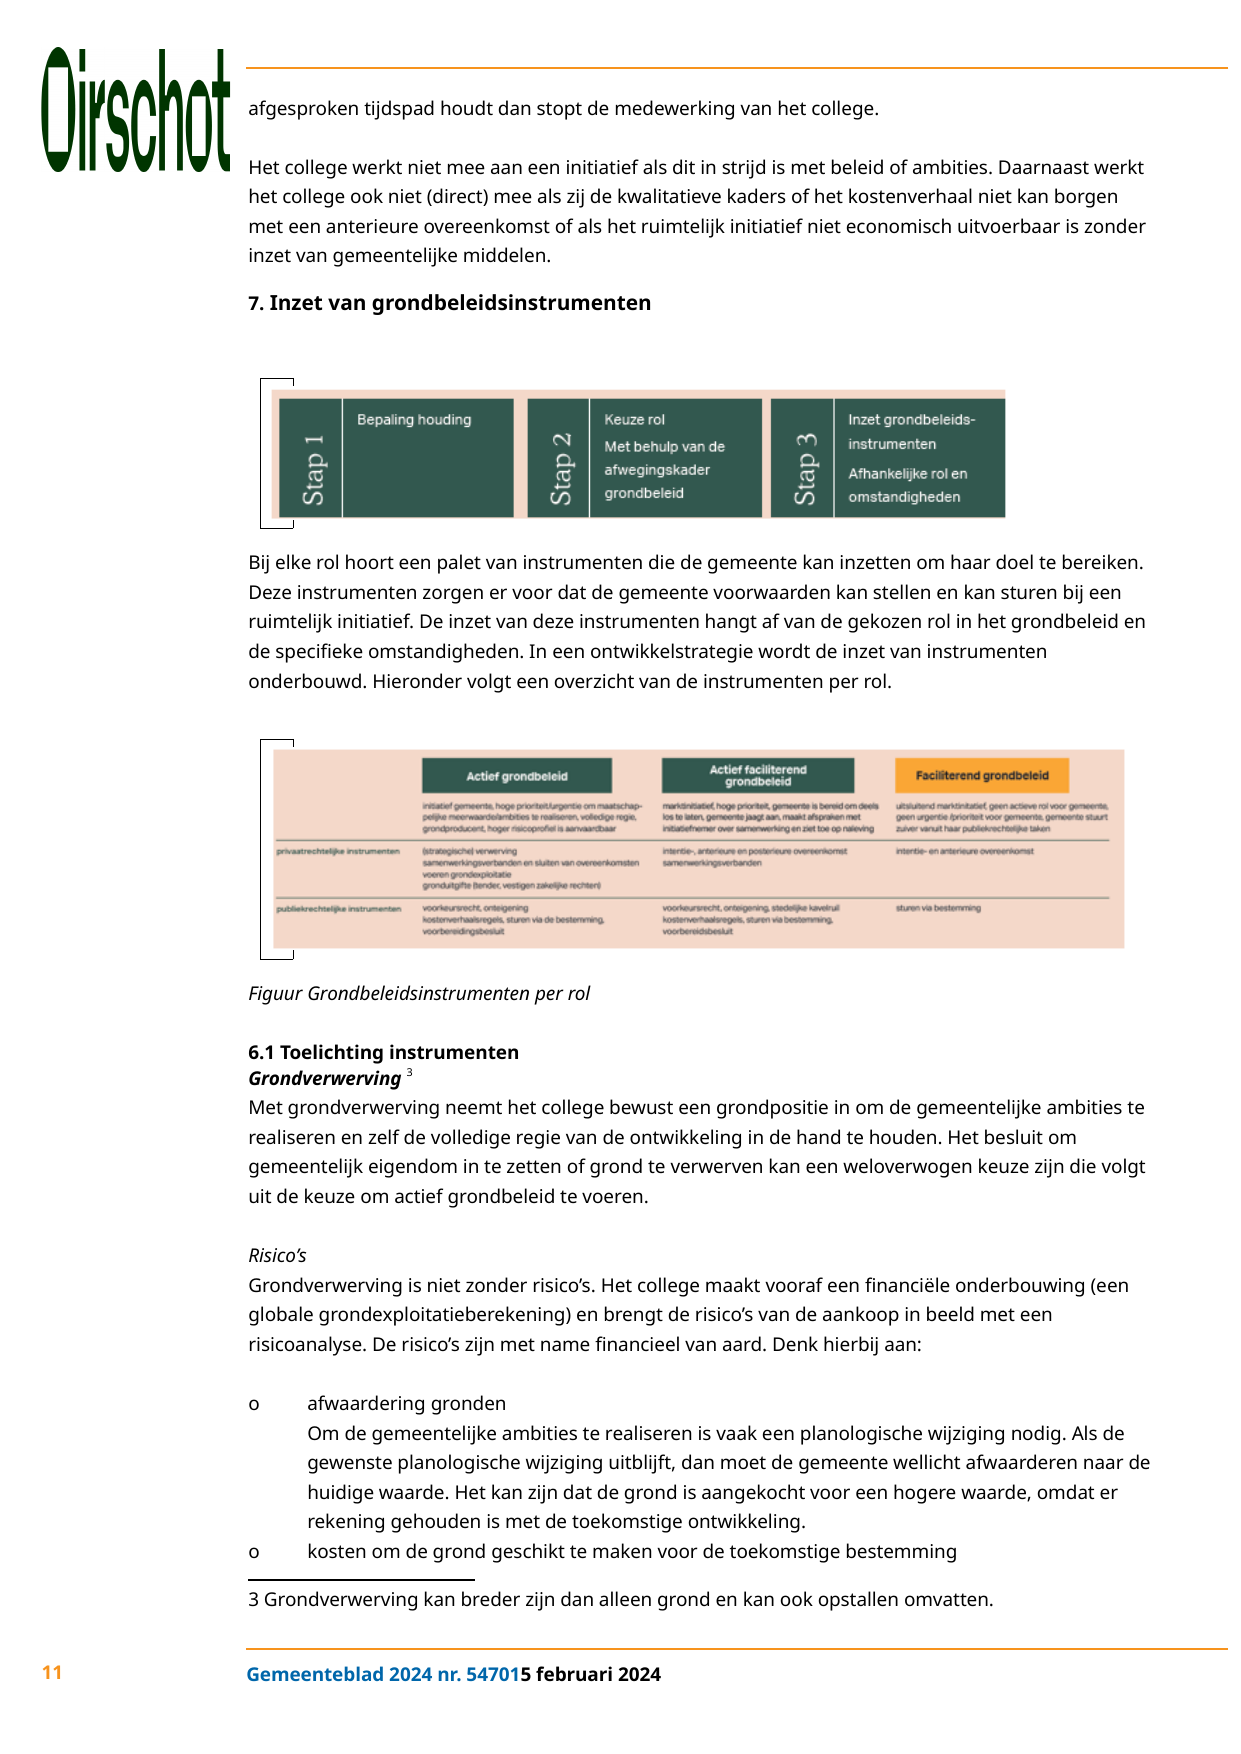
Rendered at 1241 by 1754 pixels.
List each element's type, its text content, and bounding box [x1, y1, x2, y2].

list afwaardering gronden [248, 1390, 1152, 1416]
text Grondverwerving [248, 1065, 1152, 1091]
text 6.1 Toelichting instrumenten [248, 1039, 1152, 1065]
text Het college werkt niet mee aan een initiatief als dit in strijd is met beleid of ambities. Daarnaast werkt het college ook niet (direct) mee als zij de kwalitatieve kaders of het kostenverhaal niet kan borgen met een anterieure overeenkomst of als het ruimtelijk initiatief niet economisch uitvoerbaar is zonder inzet van gemeentelijke middelen. [248, 154, 1152, 268]
text 7. Inzet van grondbeleidsinstrumenten [248, 288, 1152, 317]
list Om de gemeentelijke ambities te realiseren is vaak een planologische wijziging nodig. Als de gewenste planologische wijziging uitblijft, dan moet de gemeente wellicht afwaarderen naar de huidige waarde. Het kan zijn dat de grond is aangekocht voor een hogere waarde, omdat er rekening gehouden is met de toekomstige ontwikkeling. [248, 1420, 1152, 1534]
text Met grondverwerving neemt het college bewust een grondpositie in om de gemeentelijke ambities te realiseren en zelf de volledige regie van de ontwikkeling in de hand te houden. Het besluit om gemeentelijk eigendom in te zetten of grond te verwerven kan een weloverwogen keuze zijn die volgt uit de keuze om actief grondbeleid te voeren. [248, 1094, 1152, 1209]
picture [268, 386, 1008, 520]
text Grondverwerving kan breder zijn dan alleen grond en kan ook opstallen omvatten. [248, 1586, 1152, 1612]
text Grondverwerving is niet zonder risico’s. Het college maakt vooraf een financiële onderbouwing (een globale grondexploitatieberekening) en brengt de risico’s van de aankoop in beeld met een risicoanalyse. De risico’s zijn met name financieel van aard. Denk hierbij aan: [248, 1272, 1152, 1357]
text afgesproken tijdspad houdt dan stopt de medewerking van het college. [248, 95, 1152, 121]
text Bij elke rol hoort een palet van instrumenten die de gemeente kan inzetten om haar doel te bereiken. Deze instrumenten zorgen er voor dat de gemeente voorwaarden kan stellen en kan sturen bij een ruimtelijk initiatief. De inzet van deze instrumenten hangt af van de gekozen rol in het grondbeleid en de specifieke omstandigheden. In een ontwikkelstrategie wordt de inzet van instrumenten onderbouwd. Hieronder volgt een overzicht van de instrumenten per rol. [248, 549, 1152, 693]
picture [268, 747, 1125, 950]
text Figuur Grondbeleidsinstrumenten per rol [248, 980, 1152, 1006]
text Risico’s [248, 1242, 1152, 1268]
list kosten om de grond geschikt te maken voor de toekomstige bestemming [248, 1538, 1152, 1564]
picture [41, 47, 231, 172]
